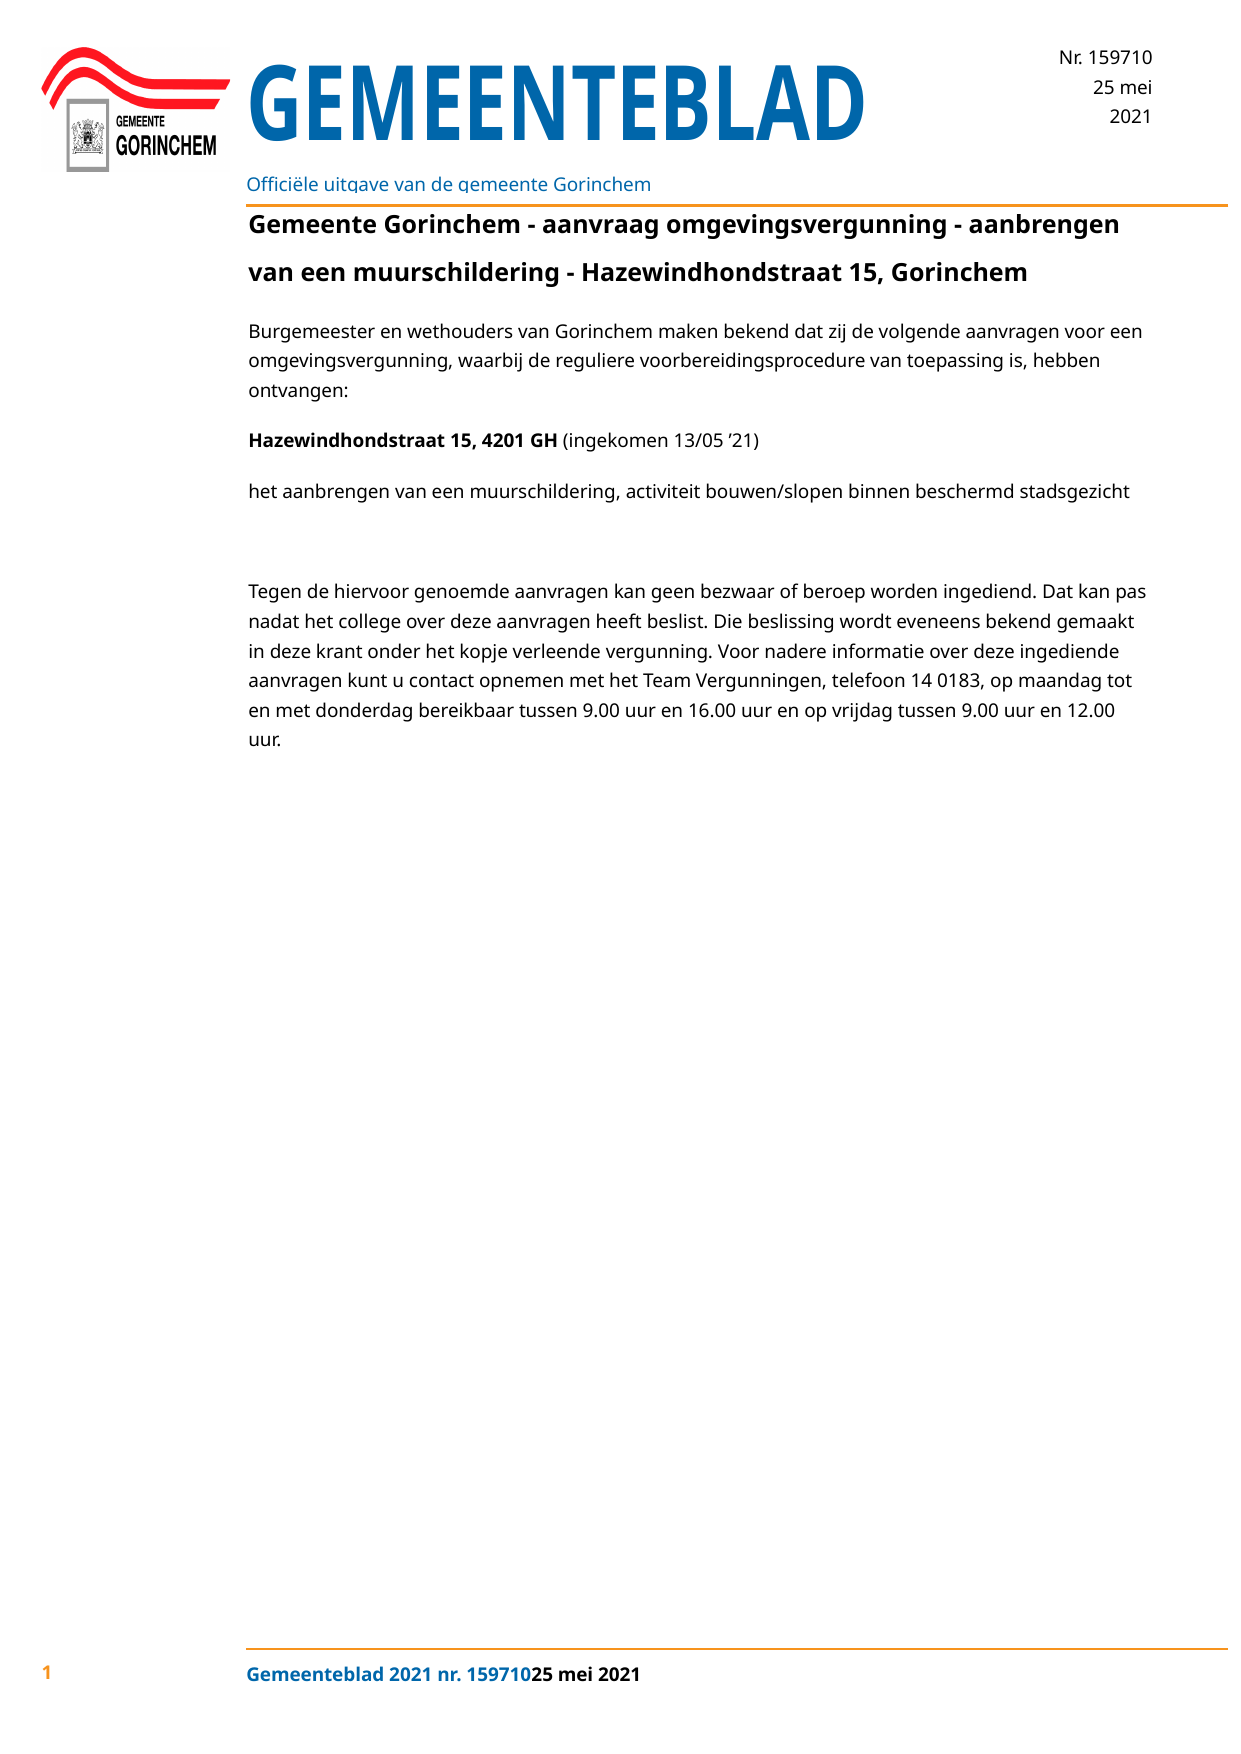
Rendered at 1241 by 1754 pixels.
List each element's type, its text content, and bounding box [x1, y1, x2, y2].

text Gemeente Gorinchem - aanvraag omgevingsvergunning - aanbrengen van een muurschildering - Hazewindhondstraat 15, Gorinchem [248, 207, 1152, 288]
text het aanbrengen van een muurschildering, activiteit bouwen/slopen binnen beschermd stadsgezicht [248, 478, 1152, 504]
picture [41, 47, 231, 172]
text Burgemeester en wethouders van Gorinchem maken bekend dat zij de volgende aanvragen voor een omgevingsvergunning, waarbij de reguliere voorbereidingsprocedure van toepassing is, hebben ontvangen: [248, 318, 1152, 403]
text Hazewindhondstraat 15, 4201 GH (ingekomen 13/05 ’21) [248, 427, 1152, 453]
text Tegen de hiervoor genoemde aanvragen kan geen bezwaar of beroep worden ingediend. Dat kan pas nadat het college over deze aanvragen heeft beslist. Die beslissing wordt eveneens bekend gemaakt in deze krant onder het kopje verleende vergunning. Voor nadere informatie over deze ingediende aanvragen kunt u contact opnemen met het Team Vergunningen, telefoon 14 0183, op maandag tot en met donderdag bereikbaar tussen 9.00 uur en 16.00 uur en op vrijdag tussen 9.00 uur en 12.00 uur. [248, 579, 1152, 752]
